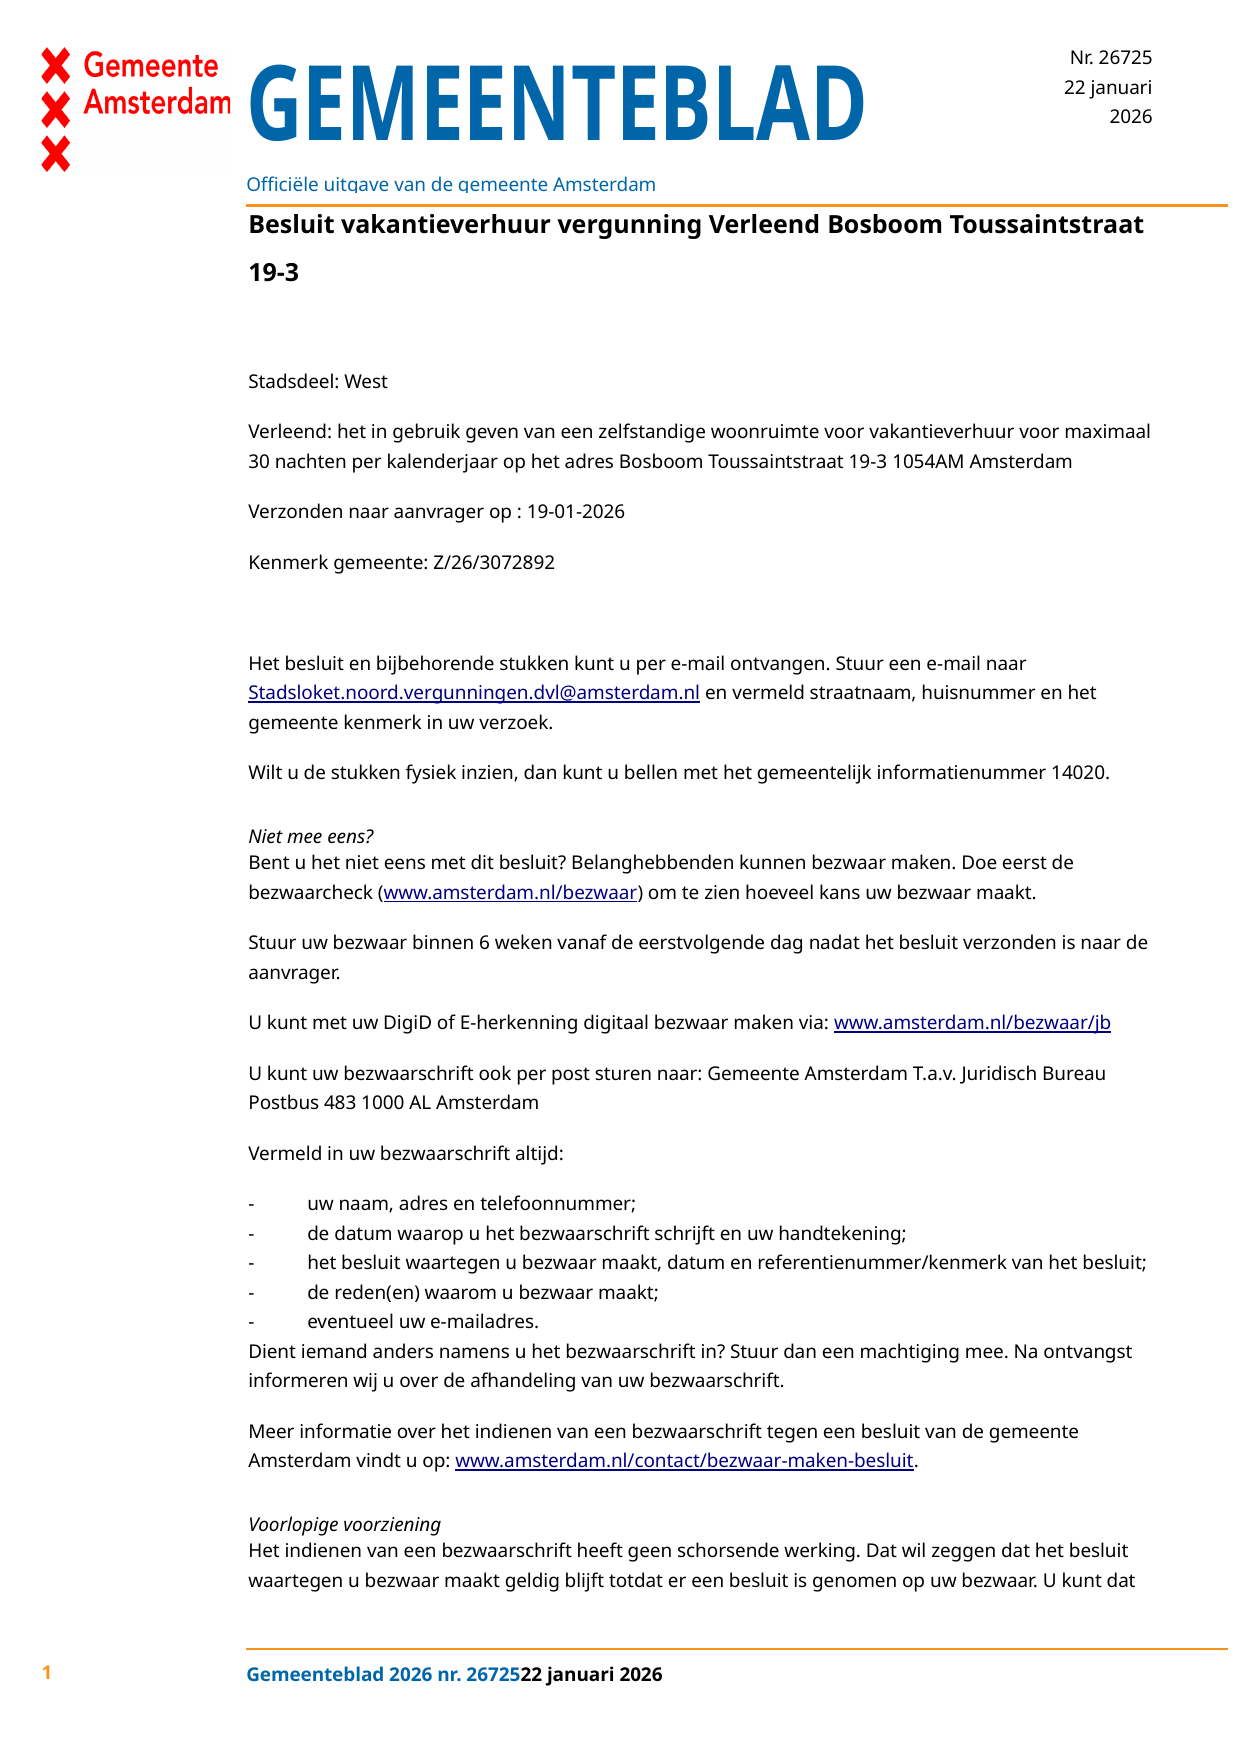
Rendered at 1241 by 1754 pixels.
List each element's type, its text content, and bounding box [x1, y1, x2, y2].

text Verzonden naar aanvrager op : 19-01-2026 [248, 499, 1152, 524]
list de reden(en) waarom u bezwaar maakt; [248, 1279, 1152, 1304]
list uw naam, adres en telefoonnummer; [248, 1190, 1152, 1216]
text U kunt met uw DigiD of E-herkenning digitaal bezwaar maken via: www.amsterdam.nl/bezwaar/jb [248, 1009, 1152, 1035]
text Wilt u de stukken fysiek inzien, dan kunt u bellen met het gemeentelijk informatienummer 14020. [248, 759, 1152, 785]
text U kunt uw bezwaarschrift ook per post sturen naar: Gemeente Amsterdam T.a.v. Juridisch Bureau Postbus 483 1000 AL Amsterdam [248, 1060, 1152, 1115]
text Niet mee eens? [248, 823, 1152, 849]
list het besluit waartegen u bezwaar maakt, datum en referentienummer/kenmerk van het besluit; [248, 1249, 1152, 1275]
text Meer informatie over het indienen van een bezwaarschrift tegen een besluit van de gemeente Amsterdam vindt u op: www.amsterdam.nl/contact/bezwaar-maken-besluit. [248, 1418, 1152, 1473]
text Verleend: het in gebruik geven van een zelfstandige woonruimte voor vakantieverhuur voor maximaal 30 nachten per kalenderjaar op het adres Bosboom Toussaintstraat 19-3 1054AM Amsterdam [248, 419, 1152, 474]
text Vermeld in uw bezwaarschrift altijd: [248, 1140, 1152, 1165]
text Stadsdeel: West [248, 368, 1152, 394]
text Het besluit en bijbehorende stukken kunt u per e-mail ontvangen. Stuur een e-mail naar Stadsloket.noord.vergunningen.dvl@amsterdam.nl en vermeld straatnaam, huisnummer en het gemeente kenmerk in uw verzoek. [248, 650, 1152, 735]
picture [41, 47, 231, 172]
list eventueel uw e-mailadres. [248, 1308, 1152, 1334]
text Besluit vakantieverhuur vergunning Verleend Bosboom Toussaintstraat 19-3 [248, 207, 1152, 288]
text Het indienen van een bezwaarschrift heeft geen schorsende werking. Dat wil zeggen dat het besluit waartegen u bezwaar maakt geldig blijft totdat er een besluit is genomen op uw bezwaar. U kunt dat [248, 1537, 1152, 1593]
text Kenmerk gemeente: Z/26/3072892 [248, 549, 1152, 575]
text Stuur uw bezwaar binnen 6 weken vanaf de eerstvolgende dag nadat het besluit verzonden is naar de aanvrager. [248, 929, 1152, 984]
list de datum waarop u het bezwaarschrift schrijft en uw handtekening; [248, 1220, 1152, 1245]
text Bent u het niet eens met dit besluit? Belanghebbenden kunnen bezwaar maken. Doe eerst de bezwaarcheck (www.amsterdam.nl/bezwaar) om te zien hoeveel kans uw bezwaar maakt. [248, 849, 1152, 904]
text Voorlopige voorziening [248, 1512, 1152, 1537]
text Dient iemand anders namens u het bezwaarschrift in? Stuur dan een machtiging mee. Na ontvangst informeren wij u over de afhandeling van uw bezwaarschrift. [248, 1338, 1152, 1393]
